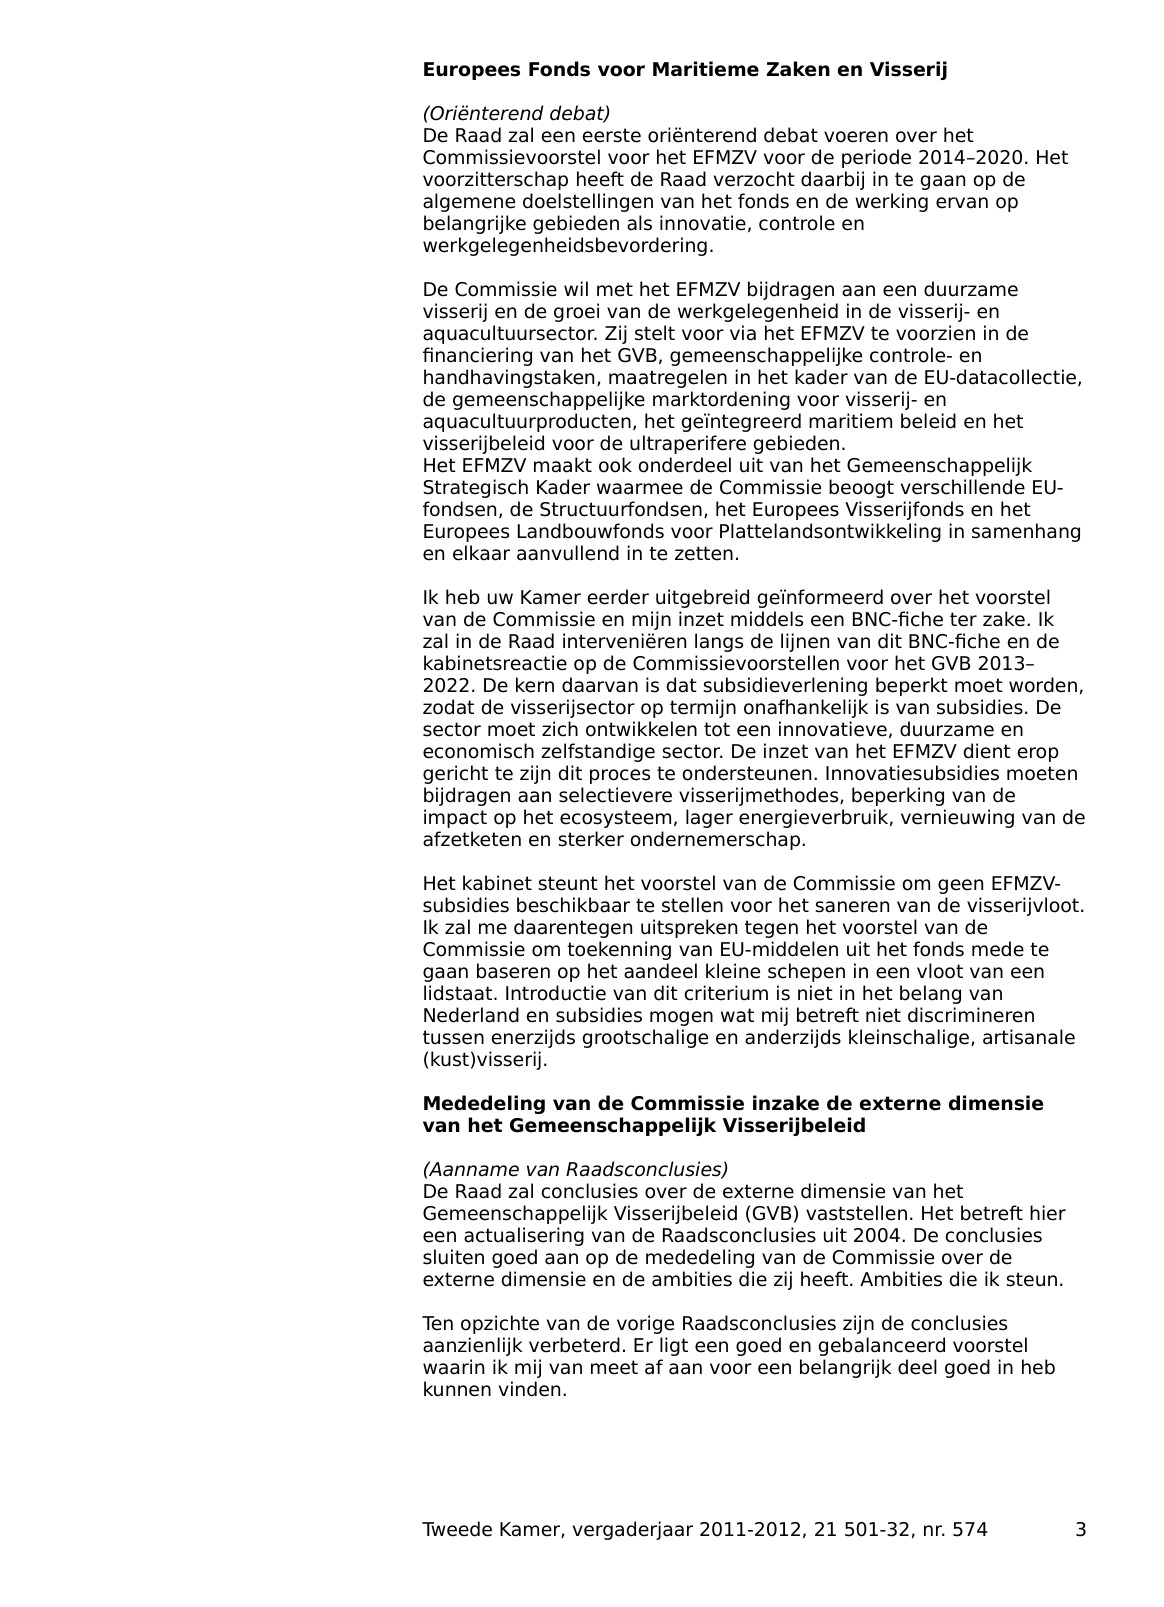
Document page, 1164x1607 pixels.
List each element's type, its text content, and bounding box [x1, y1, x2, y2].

text Ik heb uw Kamer eerder uitgebreid geïnformeerd over het voorstel van de Commissie en mijn inzet middels een BNC-fiche ter zake. Ik zal in de Raad interveniëren langs de lijnen van dit BNC-fiche en de kabinetsreactie op de Commissievoorstellen voor het GVB 2013–2022. De kern daarvan is dat subsidieverlening beperkt moet worden, zodat de visserijsector op termijn onafhankelijk is van subsidies. De sector moet zich ontwikkelen tot een innovatieve, duurzame en economisch zelfstandige sector. De inzet van het EFMZV dient erop gericht te zijn dit proces te ondersteunen. Innovatiesubsidies moeten bijdragen aan selectievere visserijmethodes, beperking van de impact op het ecosysteem, lager energieverbruik, vernieuwing van de afzetketen en sterker ondernemerschap. [422, 587, 1087, 851]
text De Raad zal conclusies over de externe dimensie van het Gemeenschappelijk Visserijbeleid (GVB) vaststellen. Het betreft hier een actualisering van de Raadsconclusies uit 2004. De conclusies sluiten goed aan op de mededeling van de Commissie over de externe dimensie en de ambities die zij heeft. Ambities die ik steun. [422, 1181, 1087, 1291]
text De Commissie wil met het EFMZV bijdragen aan een duurzame visserij en de groei van de werkgelegenheid in de visserij- en aquacultuursector. Zij stelt voor via het EFMZV te voorzien in de financiering van het GVB, gemeenschappelijke controle- en handhavingstaken, maatregelen in het kader van de EU-datacollectie, de gemeenschappelijke marktordening voor visserij- en aquacultuurproducten, het geïntegreerd maritiem beleid en het visserijbeleid voor de ultraperifere gebieden. [422, 279, 1087, 455]
text Het kabinet steunt het voorstel van de Commissie om geen EFMZV-subsidies beschikbaar te stellen voor het saneren van de visserijvloot. Ik zal me daarentegen uitspreken tegen het voorstel van de Commissie om toekenning van EU-middelen uit het fonds mede te gaan baseren op het aandeel kleine schepen in een vloot van een lidstaat. Introductie van dit criterium is niet in het belang van Nederland en subsidies mogen wat mij betreft niet discrimineren tussen enerzijds grootschalige en anderzijds kleinschalige, artisanale (kust)visserij. [422, 873, 1087, 1071]
subtitle Mededeling van de Commissie inzake de externe dimensie van het Gemeenschappelijk Visserijbeleid [422, 1093, 1087, 1137]
subtitle (Aanname van Raadsconclusies) [422, 1159, 1087, 1181]
text Ten opzichte van de vorige Raadsconclusies zijn de conclusies aanzienlijk verbeterd. Er ligt een goed en gebalanceerd voorstel waarin ik mij van meet af aan voor een belangrijk deel goed in heb kunnen vinden. [422, 1313, 1087, 1401]
subtitle (Oriënterend debat) [422, 103, 1087, 125]
text Het EFMZV maakt ook onderdeel uit van het Gemeenschappelijk Strategisch Kader waarmee de Commissie beoogt verschillende EU-fondsen, de Structuurfondsen, het Europees Visserijfonds en het Europees Landbouwfonds voor Plattelandsontwikkeling in samenhang en elkaar aanvullend in te zetten. [422, 455, 1087, 565]
subtitle Europees Fonds voor Maritieme Zaken en Visserij [422, 59, 1087, 81]
text De Raad zal een eerste oriënterend debat voeren over het Commissievoorstel voor het EFMZV voor de periode 2014–2020. Het voorzitterschap heeft de Raad verzocht daarbij in te gaan op de algemene doelstellingen van het fonds en de werking ervan op belangrijke gebieden als innovatie, controle en werkgelegenheidsbevordering. [422, 125, 1087, 257]
